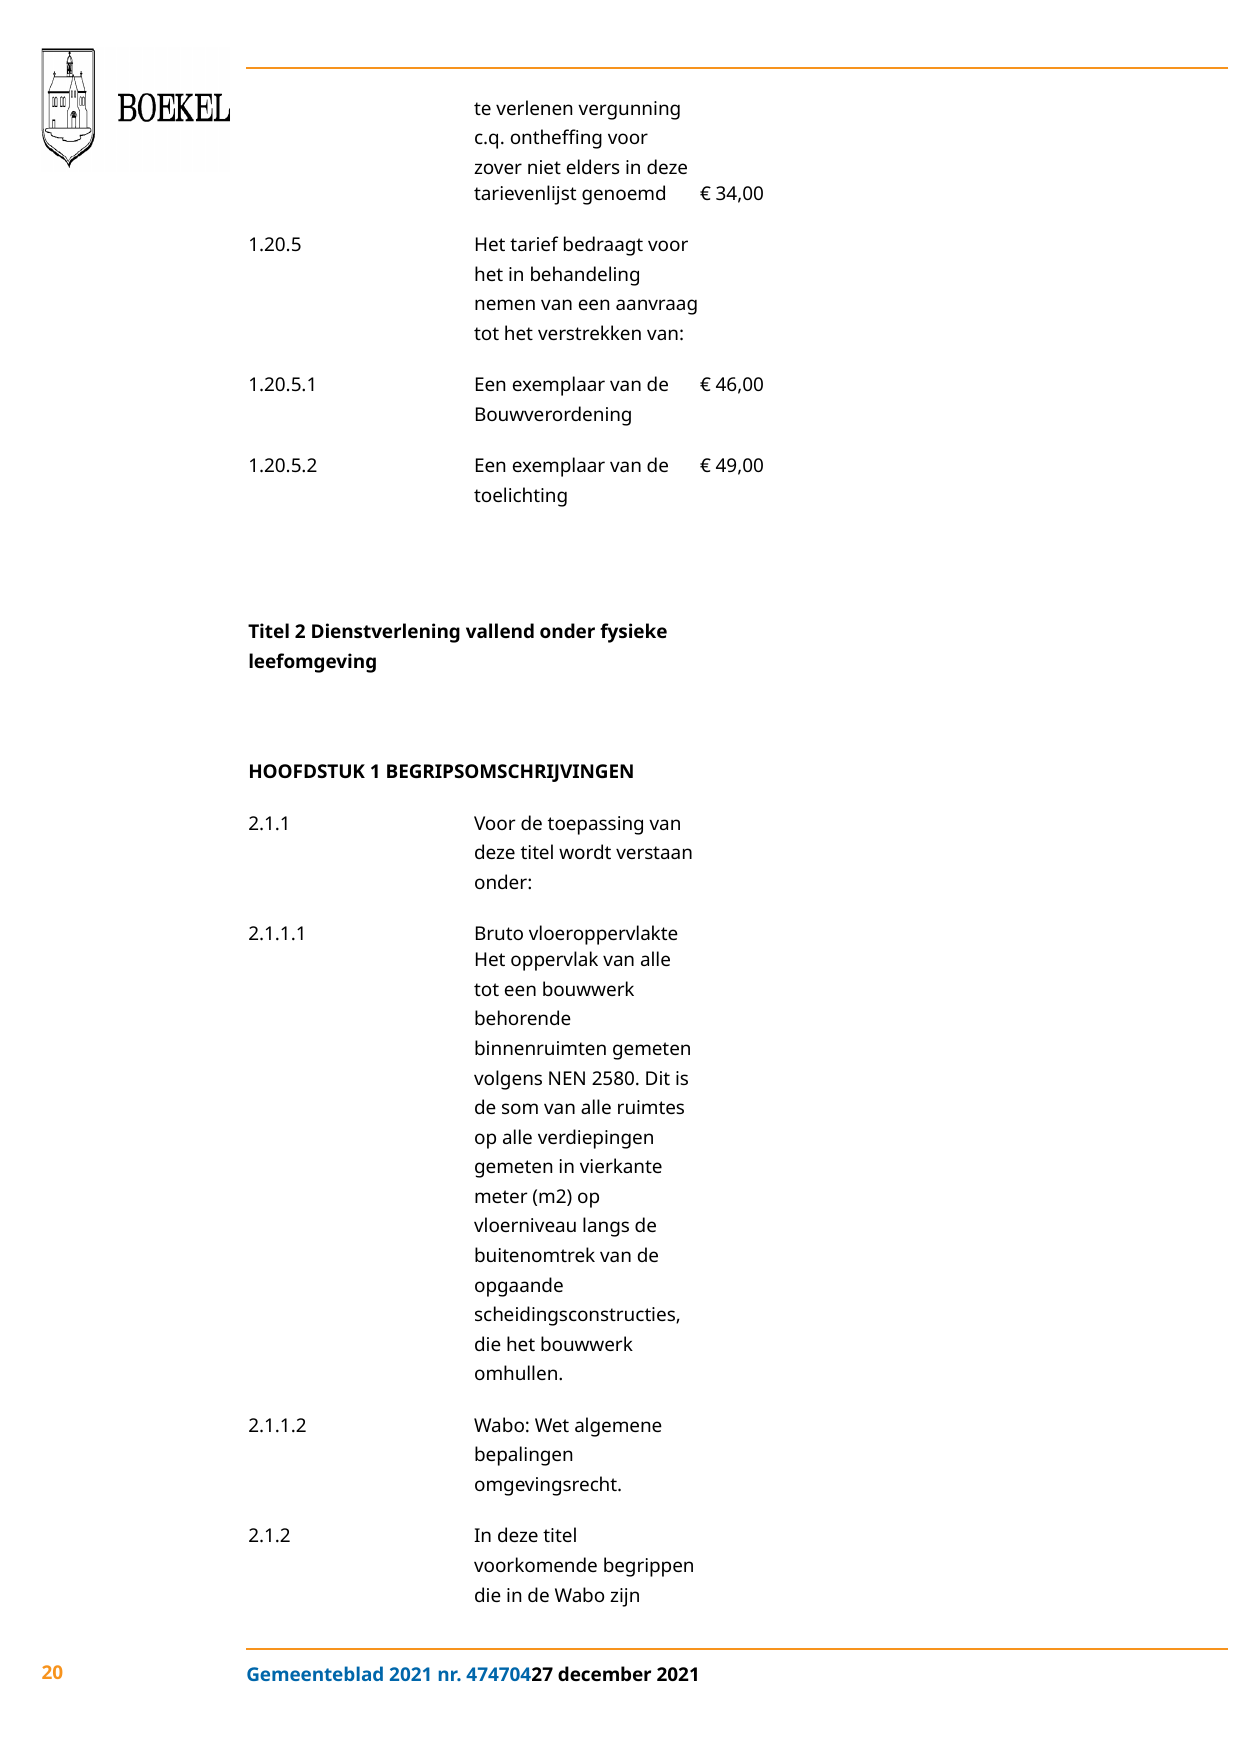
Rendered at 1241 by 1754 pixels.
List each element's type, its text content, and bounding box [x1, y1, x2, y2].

table_cell [700, 895, 926, 921]
table_cell 1.20.5.1 [248, 371, 474, 427]
table_cell [700, 946, 926, 1386]
table_cell Het oppervlak van alle tot een bouwwerk behorende binnenruimten gemeten volgens NEN 2580. Dit is de som van alle ruimtes op alle verdiepingen gemeten in vierkante meter (m2) op vloerniveau langs de buitenomtrek van de opgaande scheidingsconstructies, die het bouwwerk omhullen. [474, 946, 700, 1386]
table_cell [700, 1386, 926, 1412]
table_cell [248, 537, 474, 563]
table_cell [474, 1386, 700, 1412]
table_cell € 34,00 [700, 180, 926, 205]
table_cell 2.1.1.2 [248, 1412, 474, 1497]
table_cell In deze titel voorkomende begrippen die in de Wabo zijn [474, 1523, 700, 1607]
table_cell te verlenen vergunning c.q. ontheffing voor zover niet elders in deze [474, 95, 700, 180]
table_cell [700, 921, 926, 946]
table_cell [248, 1386, 474, 1412]
table_cell [700, 810, 926, 895]
table_cell Wabo: Wet algemene bepalingen omgevingsrecht. [474, 1412, 700, 1497]
table_cell [700, 427, 926, 452]
table_cell [474, 346, 700, 371]
table_cell [700, 537, 926, 563]
table_cell [248, 946, 474, 1386]
table_cell [474, 537, 700, 563]
table_cell [700, 784, 926, 810]
table_cell [700, 346, 926, 371]
table_cell 2.1.2 [248, 1523, 474, 1607]
table_cell [700, 703, 926, 729]
table_cell Titel 2 Dienstverlening vallend onder fysieke leefomgeving [248, 589, 700, 703]
table_cell [700, 563, 926, 589]
table_cell [248, 427, 474, 452]
table_cell [248, 784, 474, 810]
table_cell [248, 895, 474, 921]
table_cell € 46,00 [700, 371, 926, 427]
table_cell tarievenlijst genoemd [474, 180, 700, 205]
table_cell 1.20.5 [248, 231, 474, 346]
table_cell Bruto vloeroppervlakte [474, 921, 700, 946]
table_cell Een exemplaar van de Bouwverordening [474, 371, 700, 427]
table_cell [248, 703, 474, 729]
table_cell Voor de toepassing van deze titel wordt verstaan onder: [474, 810, 700, 895]
table_cell [700, 1497, 926, 1523]
table_cell [474, 563, 700, 589]
table_cell [248, 205, 474, 231]
table_cell [474, 784, 700, 810]
table_cell [474, 703, 700, 729]
picture [41, 47, 231, 172]
table_cell [248, 1497, 474, 1523]
table_cell [248, 95, 474, 205]
table_cell [248, 563, 474, 589]
table_cell [700, 1412, 926, 1497]
table_cell HOOFDSTUK 1 BEGRIPSOMSCHRIJVINGEN [248, 729, 926, 784]
table_cell [474, 895, 700, 921]
table_cell [248, 346, 474, 371]
table_cell [700, 1523, 926, 1607]
table_cell [700, 231, 926, 346]
table_cell [700, 205, 926, 231]
table_cell 2.1.1 [248, 810, 474, 895]
table_cell [474, 205, 700, 231]
table_cell [474, 427, 700, 452]
table_cell Een exemplaar van de toelichting [474, 453, 700, 537]
table_cell € 49,00 [700, 453, 926, 537]
table_cell 1.20.5.2 [248, 453, 474, 537]
table_cell 2.1.1.1 [248, 921, 474, 946]
table_cell Het tarief bedraagt voor het in behandeling nemen van een aanvraag tot het verstrekken van: [474, 231, 700, 346]
table_cell [700, 95, 926, 180]
table_cell [474, 1497, 700, 1523]
table_cell [700, 589, 926, 703]
